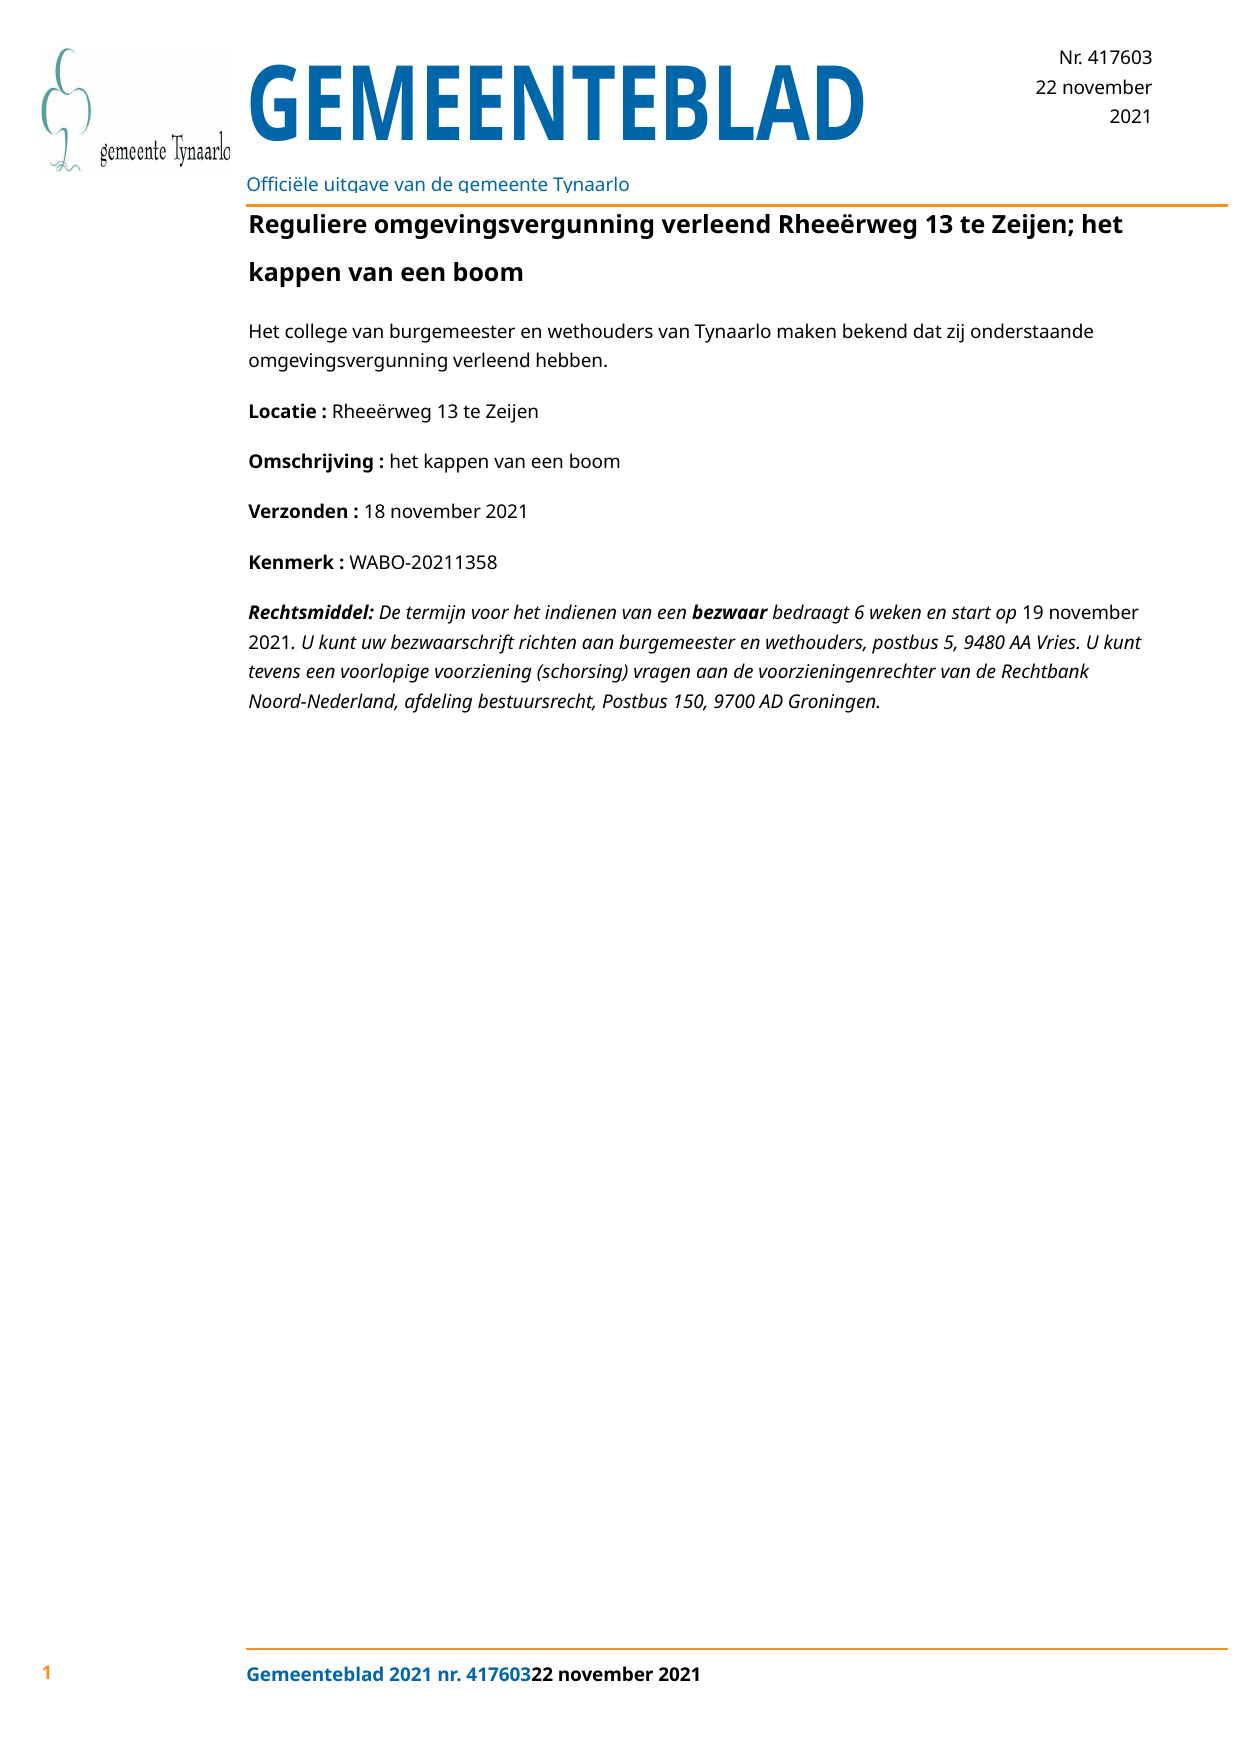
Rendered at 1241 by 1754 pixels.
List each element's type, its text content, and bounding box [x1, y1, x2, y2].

text Rechtsmiddel: De termijn voor het indienen van een bezwaar bedraagt 6 weken en start op 19 november 2021. U kunt uw bezwaarschrift richten aan burgemeester en wethouders, postbus 5, 9480 AA Vries. U kunt tevens een voorlopige voorziening (schorsing) vragen aan de voorzieningenrechter van de Rechtbank Noord-Nederland, afdeling bestuursrecht, Postbus 150, 9700 AD Groningen. [248, 599, 1152, 714]
picture [41, 47, 231, 172]
text Verzonden : 18 november 2021 [248, 499, 1152, 524]
text Reguliere omgevingsvergunning verleend Rheeërweg 13 te Zeijen; het kappen van een boom [248, 207, 1152, 288]
text Het college van burgemeester en wethouders van Tynaarlo maken bekend dat zij onderstaande omgevingsvergunning verleend hebben. [248, 318, 1152, 373]
text Locatie : Rheeërweg 13 te Zeijen [248, 398, 1152, 424]
text Kenmerk : WABO-20211358 [248, 549, 1152, 575]
text Omschrijving : het kappen van een boom [248, 448, 1152, 474]
